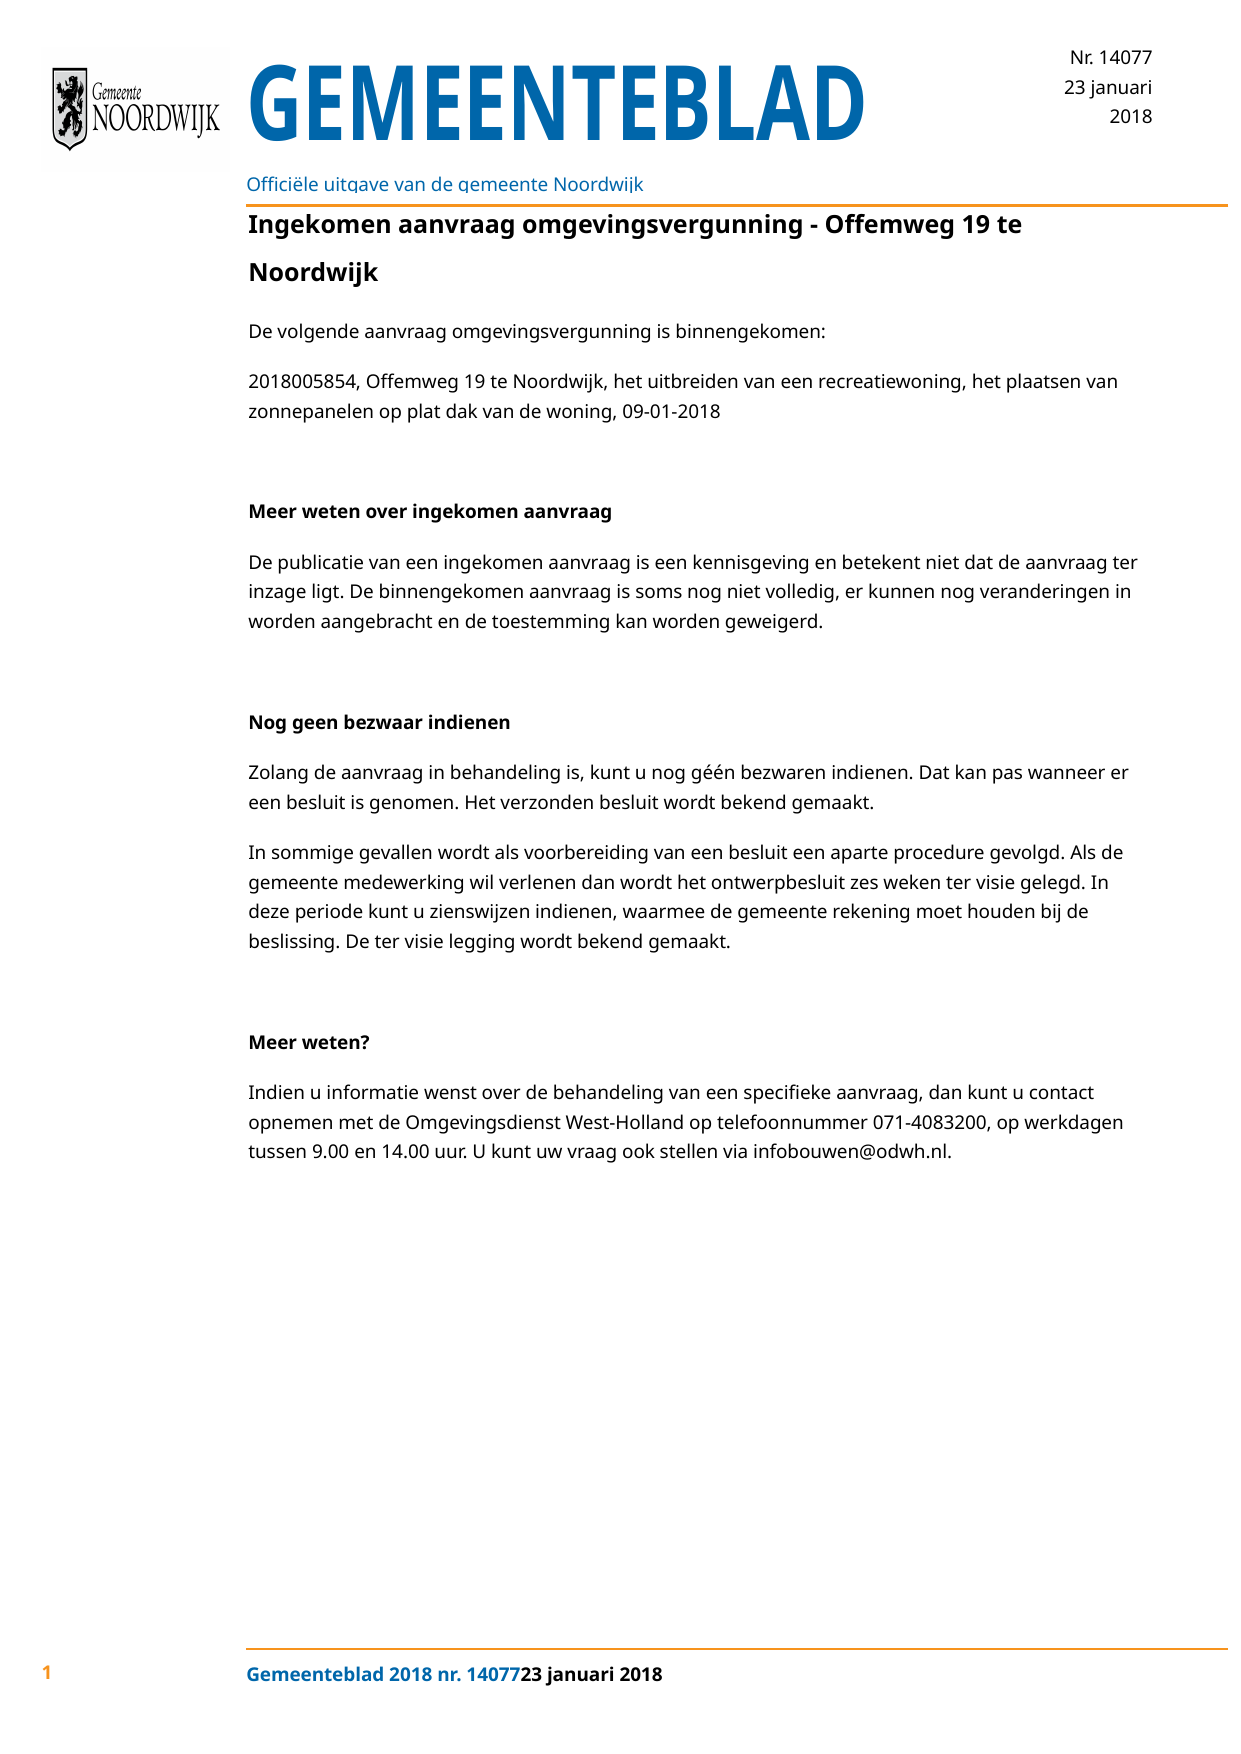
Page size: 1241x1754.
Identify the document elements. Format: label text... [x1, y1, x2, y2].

text De volgende aanvraag omgevingsvergunning is binnengekomen: [248, 318, 1152, 344]
text Nog geen bezwaar indienen [248, 709, 1152, 735]
text Meer weten? [248, 1029, 1152, 1055]
text Ingekomen aanvraag omgevingsvergunning - Offemweg 19 te Noordwijk [248, 207, 1152, 288]
picture [41, 47, 231, 172]
text Meer weten over ingekomen aanvraag [248, 499, 1152, 524]
text Indien u informatie wenst over de behandeling van een specifieke aanvraag, dan kunt u contact opnemen met de Omgevingsdienst West-Holland op telefoonnummer 071-4083200, op werkdagen tussen 9.00 en 14.00 uur. U kunt uw vraag ook stellen via infobouwen@odwh.nl. [248, 1079, 1152, 1164]
text 2018005854, Offemweg 19 te Noordwijk, het uitbreiden van een recreatiewoning, het plaatsen van zonnepanelen op plat dak van de woning, 09-01-2018 [248, 368, 1152, 424]
text Zolang de aanvraag in behandeling is, kunt u nog géén bezwaren indienen. Dat kan pas wanneer er een besluit is genomen. Het verzonden besluit wordt bekend gemaakt. [248, 759, 1152, 815]
text De publicatie van een ingekomen aanvraag is een kennisgeving en betekent niet dat de aanvraag ter inzage ligt. De binnengekomen aanvraag is soms nog niet volledig, er kunnen nog veranderingen in worden aangebracht en de toestemming kan worden geweigerd. [248, 549, 1152, 634]
text In sommige gevallen wordt als voorbereiding van een besluit een aparte procedure gevolgd. Als de gemeente medewerking wil verlenen dan wordt het ontwerpbesluit zes weken ter visie gelegd. In deze periode kunt u zienswijzen indienen, waarmee de gemeente rekening moet houden bij de beslissing. De ter visie legging wordt bekend gemaakt. [248, 839, 1152, 954]
